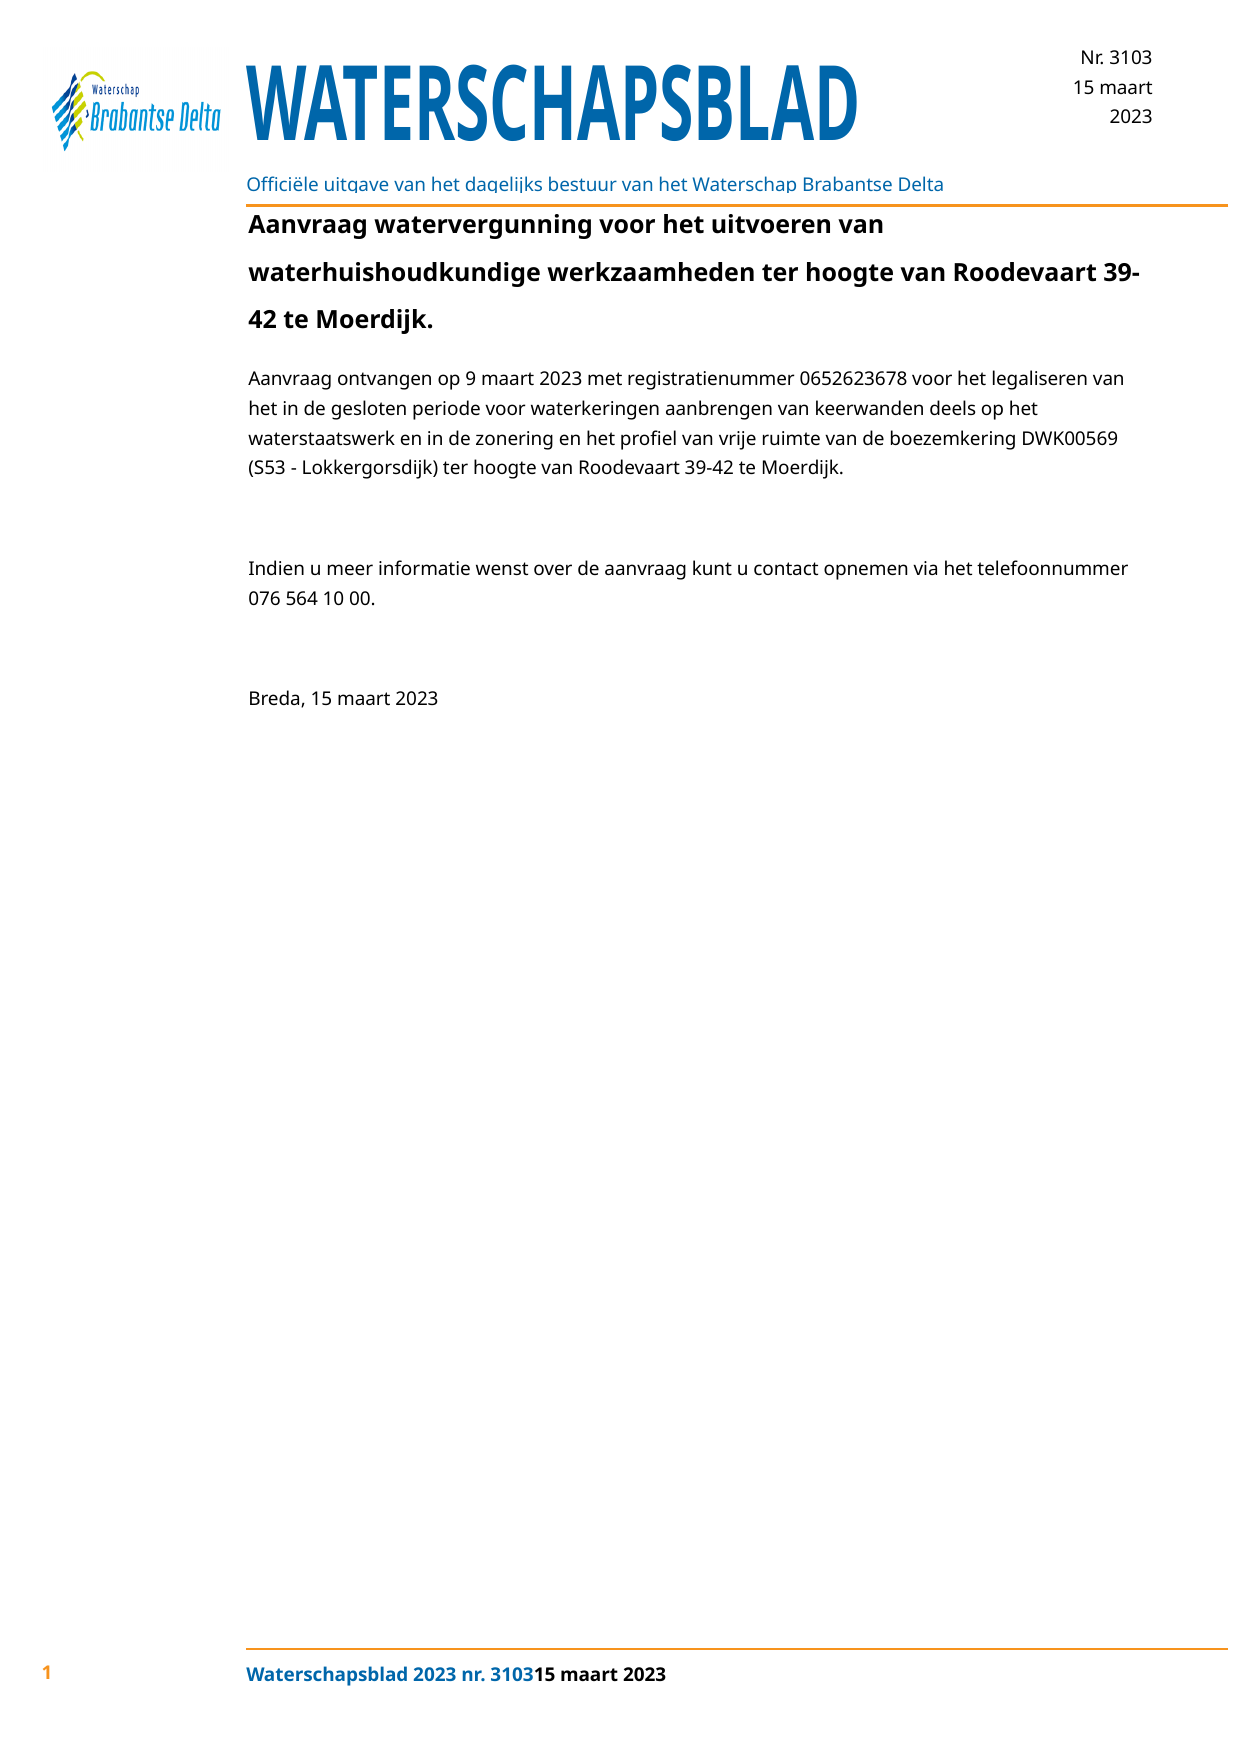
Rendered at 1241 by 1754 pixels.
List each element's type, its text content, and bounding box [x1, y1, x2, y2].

text Indien u meer informatie wenst over de aanvraag kunt u contact opnemen via het telefoonnummer 076 564 10 00. [248, 555, 1152, 610]
text Aanvraag ontvangen op 9 maart 2023 met registratienummer 0652623678 voor het legaliseren van het in de gesloten periode voor waterkeringen aanbrengen van keerwanden deels op het waterstaatswerk en in de zonering en het profiel van vrije ruimte van de boezemkering DWK00569 (S53 - Lokkergorsdijk) ter hoogte van Roodevaart 39-42 te Moerdijk. [248, 366, 1152, 480]
text Breda, 15 maart 2023 [248, 686, 1152, 711]
text Aanvraag watervergunning voor het uitvoeren van waterhuishoudkundige werkzaamheden ter hoogte van Roodevaart 39-42 te Moerdijk. [248, 207, 1152, 336]
picture [41, 47, 231, 172]
